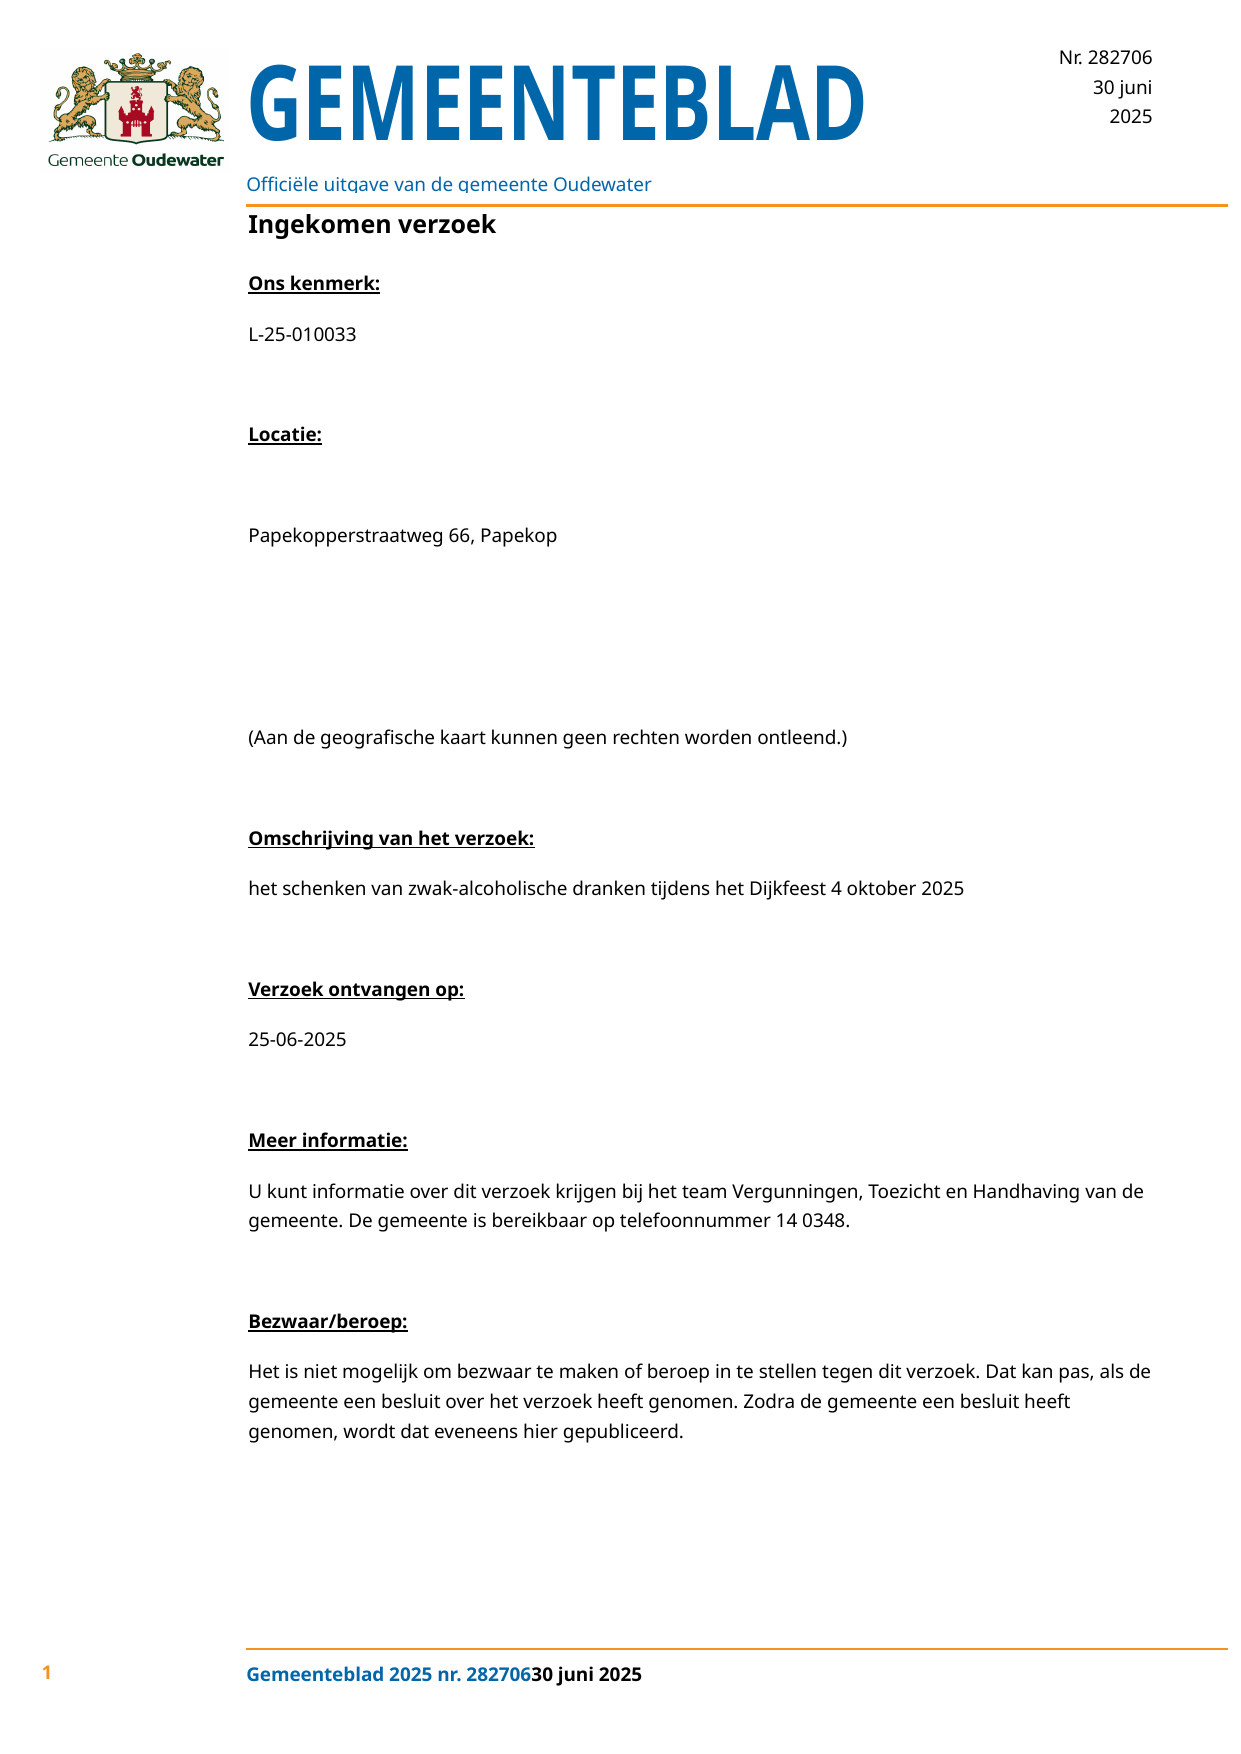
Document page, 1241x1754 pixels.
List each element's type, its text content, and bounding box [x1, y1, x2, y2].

text het schenken van zwak-alcoholische dranken tijdens het Dijkfeest 4 oktober 2025 [248, 875, 1152, 901]
text L-25-010033 [248, 321, 1152, 346]
text Omschrijving van het verzoek: [248, 825, 1152, 851]
text Ingekomen verzoek [248, 207, 1152, 241]
text Bezwaar/beroep: [248, 1308, 1152, 1334]
text 25-06-2025 [248, 1027, 1152, 1052]
text (Aan de geografische kaart kunnen geen rechten worden ontleend.) [248, 724, 1152, 750]
picture [41, 47, 231, 172]
text Ons kenmerk: [248, 270, 1152, 296]
text Het is niet mogelijk om bezwaar te maken of beroep in te stellen tegen dit verzoek. Dat kan pas, als de gemeente een besluit over het verzoek heeft genomen. Zodra de gemeente een besluit heeft genomen, wordt dat eveneens hier gepubliceerd. [248, 1359, 1152, 1443]
text U kunt informatie over dit verzoek krijgen bij het team Vergunningen, Toezicht en Handhaving van de gemeente. De gemeente is bereikbaar op telefoonnummer 14 0348. [248, 1178, 1152, 1233]
text Locatie: [248, 422, 1152, 447]
text Verzoek ontvangen op: [248, 976, 1152, 1002]
text Papekopperstraatweg 66, Papekop [248, 522, 1152, 548]
text Meer informatie: [248, 1127, 1152, 1153]
